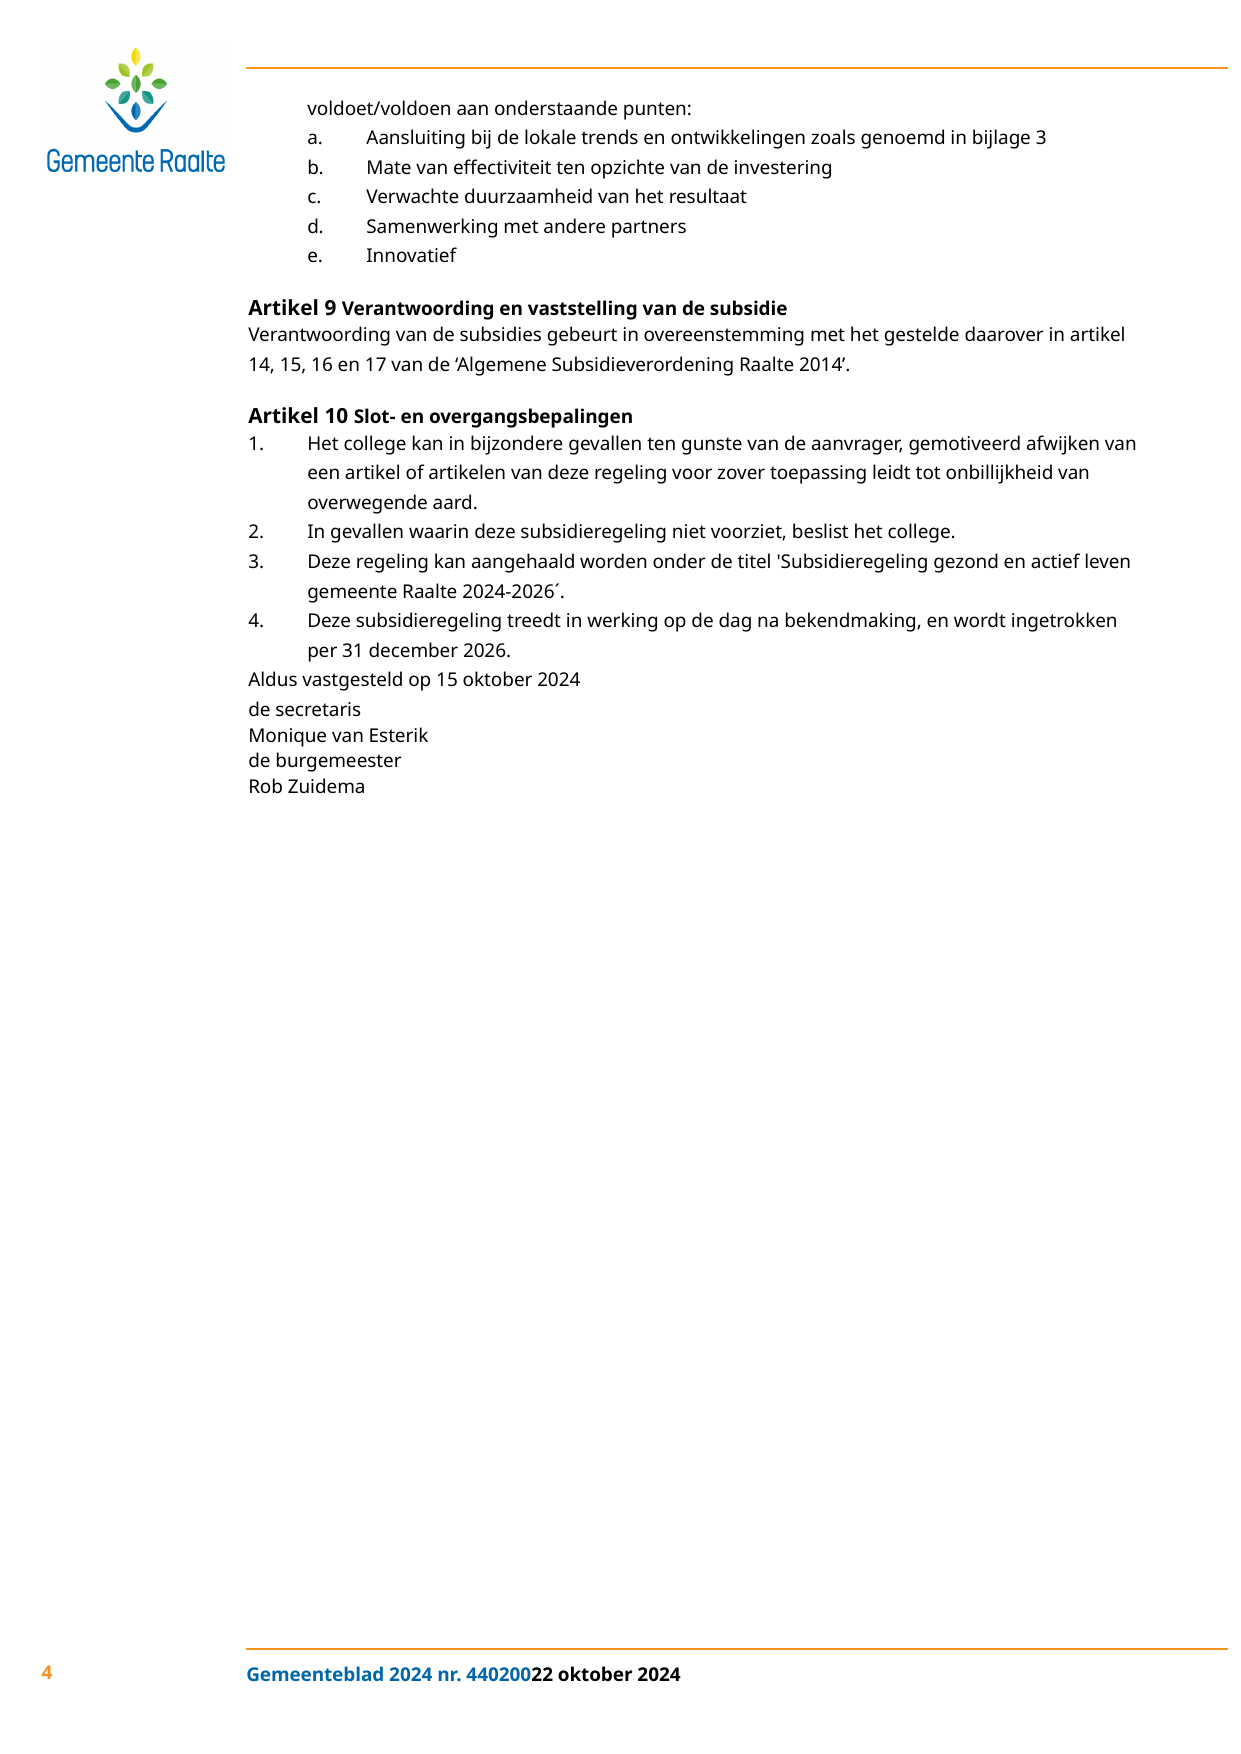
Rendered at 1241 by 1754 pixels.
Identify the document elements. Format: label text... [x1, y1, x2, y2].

list Verwachte duurzaamheid van het resultaat [307, 183, 1152, 209]
text Rob Zuidema [248, 773, 1152, 799]
list Het college kan in bijzondere gevallen ten gunste van de aanvrager, gemotiveerd afwijken van een artikel of artikelen van deze regeling voor zover toepassing leidt tot onbillijkheid van overwegende aard. [248, 430, 1152, 515]
list Aansluiting bij de lokale trends en ontwikkelingen zoals genoemd in bijlage 3 [307, 124, 1152, 150]
list Mate van effectiviteit ten opzichte van de investering [307, 154, 1152, 180]
list Deze subsidieregeling treedt in werking op de dag na bekendmaking, en wordt ingetrokken per 31 december 2026. [248, 607, 1152, 663]
list Samenwerking met andere partners [307, 213, 1152, 239]
text Monique van Esterik [248, 722, 1152, 748]
text Artikel 10 Slot- en overgangsbepalingen [248, 402, 1152, 430]
text Verantwoording van de subsidies gebeurt in overeenstemming met het gestelde daarover in artikel 14, 15, 16 en 17 van de ‘Algemene Subsidieverordening Raalte 2014’. [248, 322, 1152, 377]
text de secretaris [248, 696, 1152, 722]
list Innovatief [307, 243, 1152, 268]
list In gevallen waarin deze subsidieregeling niet voorziet, beslist het college. [248, 519, 1152, 544]
text Aldus vastgesteld op 15 oktober 2024 [248, 667, 1152, 692]
text de burgemeester [248, 748, 1152, 773]
text Artikel 9 Verantwoording en vaststelling van de subsidie [248, 293, 1152, 322]
list Deze regeling kan aangehaald worden onder de titel 'Subsidieregeling gezond en actief leven gemeente Raalte 2024-2026´. [248, 548, 1152, 604]
list voldoet/voldoen aan onderstaande punten: [248, 95, 1152, 121]
picture [41, 47, 231, 172]
